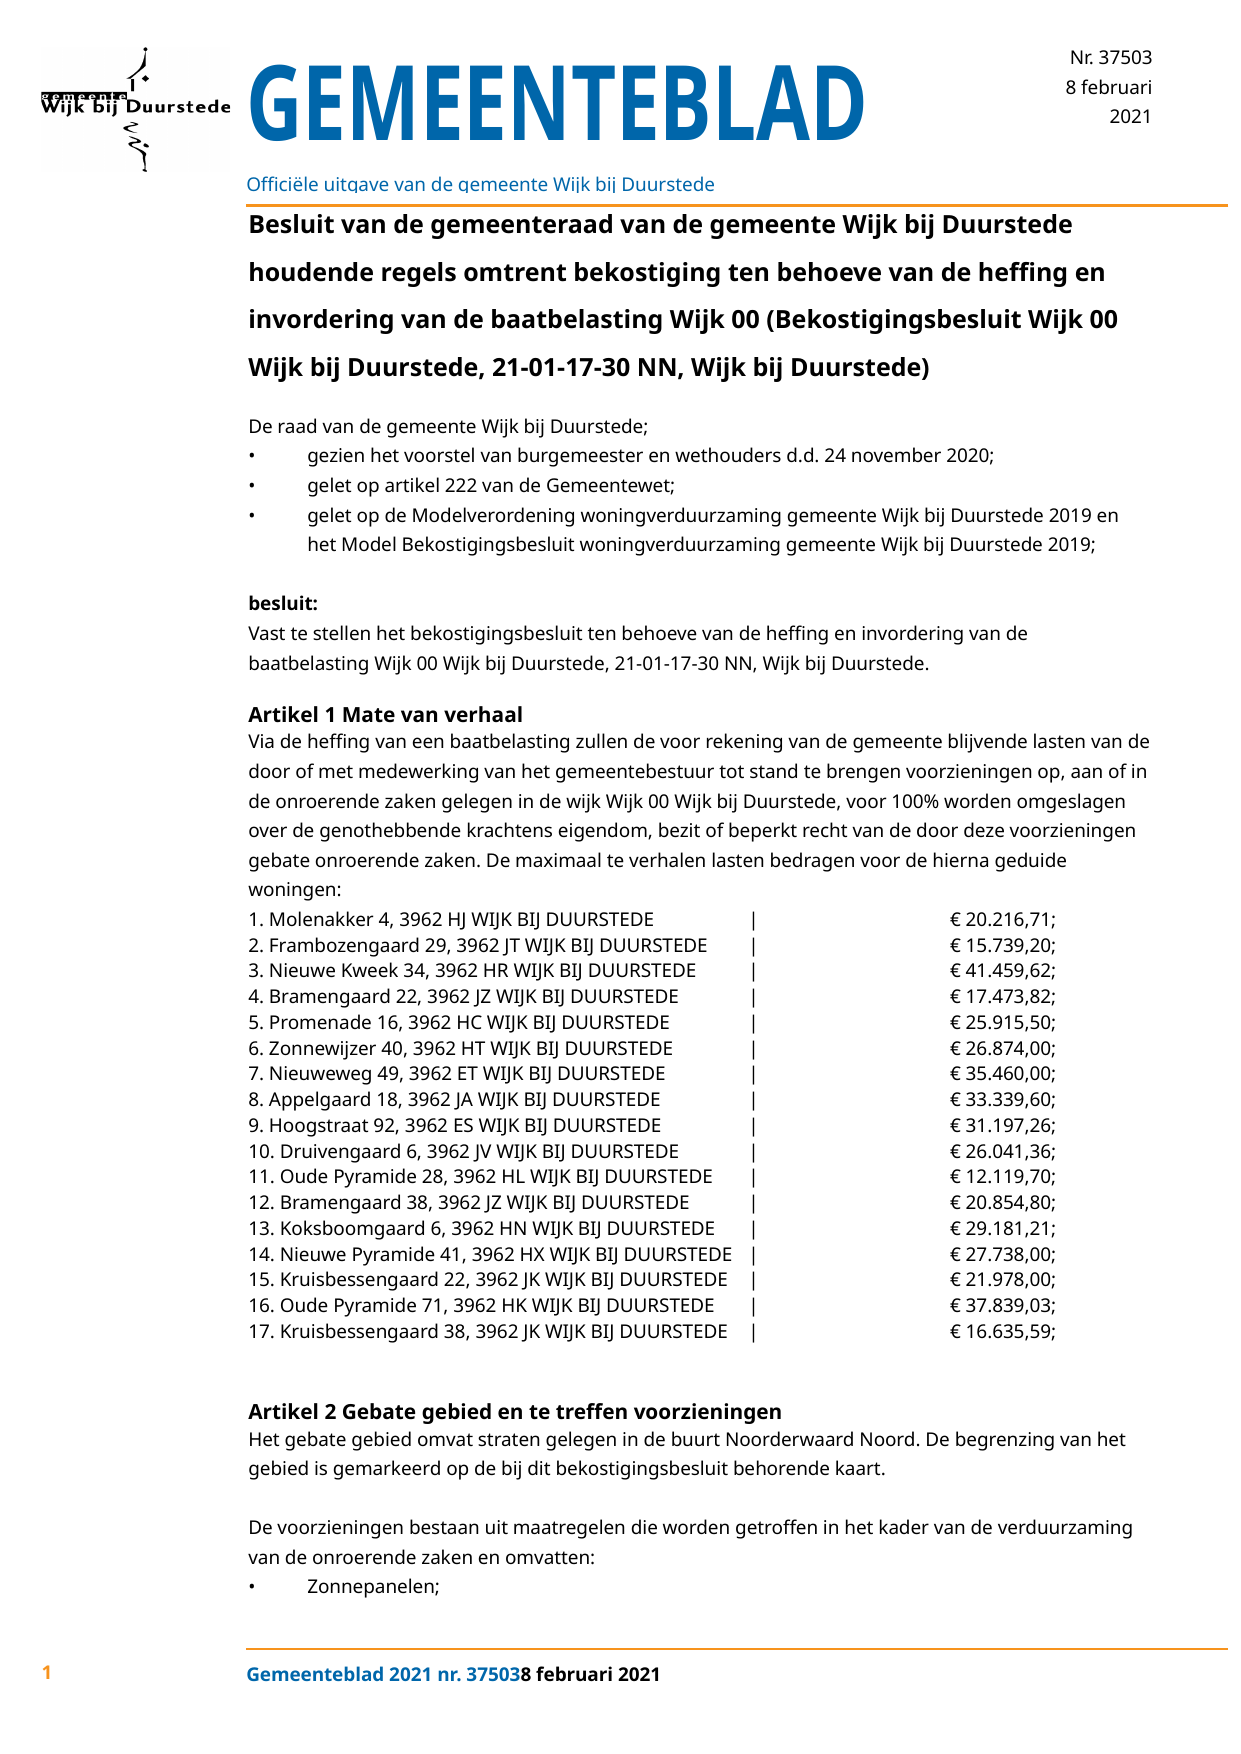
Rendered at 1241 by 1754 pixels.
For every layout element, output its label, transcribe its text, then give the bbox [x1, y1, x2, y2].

table_cell 9. Hoogstraat 92, 3962 ES WIJK BIJ DUURSTEDE [248, 1112, 748, 1138]
table_cell | [748, 1138, 950, 1163]
table_cell € 26.041,36; [950, 1138, 1152, 1163]
table_cell € 41.459,62; [950, 958, 1152, 983]
table_cell 3. Nieuwe Kweek 34, 3962 HR WIJK BIJ DUURSTEDE [248, 958, 748, 983]
table_cell € 37.839,03; [950, 1292, 1152, 1318]
table_cell € 31.197,26; [950, 1112, 1152, 1138]
table_cell 17. Kruisbessengaard 38, 3962 JK WIJK BIJ DUURSTEDE [248, 1318, 748, 1344]
text Artikel 1 Mate van verhaal [248, 700, 1152, 729]
table_cell | [748, 932, 950, 958]
list gezien het voorstel van burgemeester en wethouders d.d. 24 november 2020; [248, 443, 1152, 468]
table_cell | [748, 1215, 950, 1241]
table_cell € 26.874,00; [950, 1035, 1152, 1061]
text De raad van de gemeente Wijk bij Duurstede; [248, 413, 1152, 439]
table_cell | [748, 1061, 950, 1086]
text Artikel 2 Gebate gebied en te treffen voorzieningen [248, 1397, 1152, 1426]
table_cell € 16.635,59; [950, 1318, 1152, 1344]
table_cell | [748, 1292, 950, 1318]
table_cell 2. Frambozengaard 29, 3962 JT WIJK BIJ DUURSTEDE [248, 932, 748, 958]
table_cell € 17.473,82; [950, 984, 1152, 1009]
table_cell 15. Kruisbessengaard 22, 3962 JK WIJK BIJ DUURSTEDE [248, 1266, 748, 1292]
table_cell € 21.978,00; [950, 1266, 1152, 1292]
text De voorzieningen bestaan uit maatregelen die worden getroffen in het kader van de verduurzaming van de onroerende zaken en omvatten: [248, 1514, 1152, 1570]
table_cell € 35.460,00; [950, 1061, 1152, 1086]
table_cell 6. Zonnewijzer 40, 3962 HT WIJK BIJ DUURSTEDE [248, 1035, 748, 1061]
table_cell € 27.738,00; [950, 1241, 1152, 1266]
table_cell € 25.915,50; [950, 1009, 1152, 1035]
table_cell | [748, 1086, 950, 1112]
table_cell € 29.181,21; [950, 1215, 1152, 1241]
table_cell | [748, 984, 950, 1009]
table_cell 12. Bramengaard 38, 3962 JZ WIJK BIJ DUURSTEDE [248, 1189, 748, 1215]
table_cell | [748, 1009, 950, 1035]
table_cell € 15.739,20; [950, 932, 1152, 958]
table_cell | [748, 1164, 950, 1189]
table_cell € 12.119,70; [950, 1164, 1152, 1189]
text Besluit van de gemeenteraad van de gemeente Wijk bij Duurstede houdende regels omtrent bekostiging ten behoeve van de heffing en invordering van de baatbelasting Wijk 00 (Bekostigingsbesluit Wijk 00 Wijk bij Duurstede, 21-01-17-30 NN, Wijk bij Duurstede) [248, 207, 1152, 384]
picture [41, 47, 231, 172]
table_cell 14. Nieuwe Pyramide 41, 3962 HX WIJK BIJ DUURSTEDE [248, 1241, 748, 1266]
list Zonnepanelen; [248, 1574, 1152, 1599]
table_cell 10. Druivengaard 6, 3962 JV WIJK BIJ DUURSTEDE [248, 1138, 748, 1163]
table_cell 8. Appelgaard 18, 3962 JA WIJK BIJ DUURSTEDE [248, 1086, 748, 1112]
table_header 1. Molenakker 4, 3962 HJ WIJK BIJ DUURSTEDE [248, 906, 748, 932]
table_cell | [748, 1189, 950, 1215]
table_cell 16. Oude Pyramide 71, 3962 HK WIJK BIJ DUURSTEDE [248, 1292, 748, 1318]
list gelet op artikel 222 van de Gemeentewet; [248, 472, 1152, 498]
table_cell | [748, 958, 950, 983]
table_header | [748, 906, 950, 932]
table_header € 20.216,71; [950, 906, 1152, 932]
table_cell | [748, 1318, 950, 1344]
table_cell € 20.854,80; [950, 1189, 1152, 1215]
table_cell 5. Promenade 16, 3962 HC WIJK BIJ DUURSTEDE [248, 1009, 748, 1035]
text besluit: [248, 591, 1152, 616]
table_cell | [748, 1266, 950, 1292]
text Vast te stellen het bekostigingsbesluit ten behoeve van de heffing en invordering van de baatbelasting Wijk 00 Wijk bij Duurstede, 21-01-17-30 NN, Wijk bij Duurstede. [248, 620, 1152, 676]
table_cell | [748, 1241, 950, 1266]
table_cell 7. Nieuweweg 49, 3962 ET WIJK BIJ DUURSTEDE [248, 1061, 748, 1086]
table_cell 11. Oude Pyramide 28, 3962 HL WIJK BIJ DUURSTEDE [248, 1164, 748, 1189]
table_cell 4. Bramengaard 22, 3962 JZ WIJK BIJ DUURSTEDE [248, 984, 748, 1009]
text Het gebate gebied omvat straten gelegen in de buurt Noorderwaard Noord. De begrenzing van het gebied is gemarkeerd op de bij dit bekostigingsbesluit behorende kaart. [248, 1426, 1152, 1481]
list gelet op de Modelverordening woningverduurzaming gemeente Wijk bij Duurstede 2019 en het Model Bekostigingsbesluit woningverduurzaming gemeente Wijk bij Duurstede 2019; [248, 502, 1152, 557]
table_cell 13. Koksboomgaard 6, 3962 HN WIJK BIJ DUURSTEDE [248, 1215, 748, 1241]
table_cell | [748, 1112, 950, 1138]
table_cell € 33.339,60; [950, 1086, 1152, 1112]
table_cell | [748, 1035, 950, 1061]
text Via de heffing van een baatbelasting zullen de voor rekening van de gemeente blijvende lasten van de door of met medewerking van het gemeentebestuur tot stand te brengen voorzieningen op, aan of in de onroerende zaken gelegen in de wijk Wijk 00 Wijk bij Duurstede, voor 100% worden omgeslagen over de genothebbende krachtens eigendom, bezit of beperkt recht van de door deze voorzieningen gebate onroerende zaken. De maximaal te verhalen lasten bedragen voor de hierna geduide woningen: [248, 729, 1152, 902]
